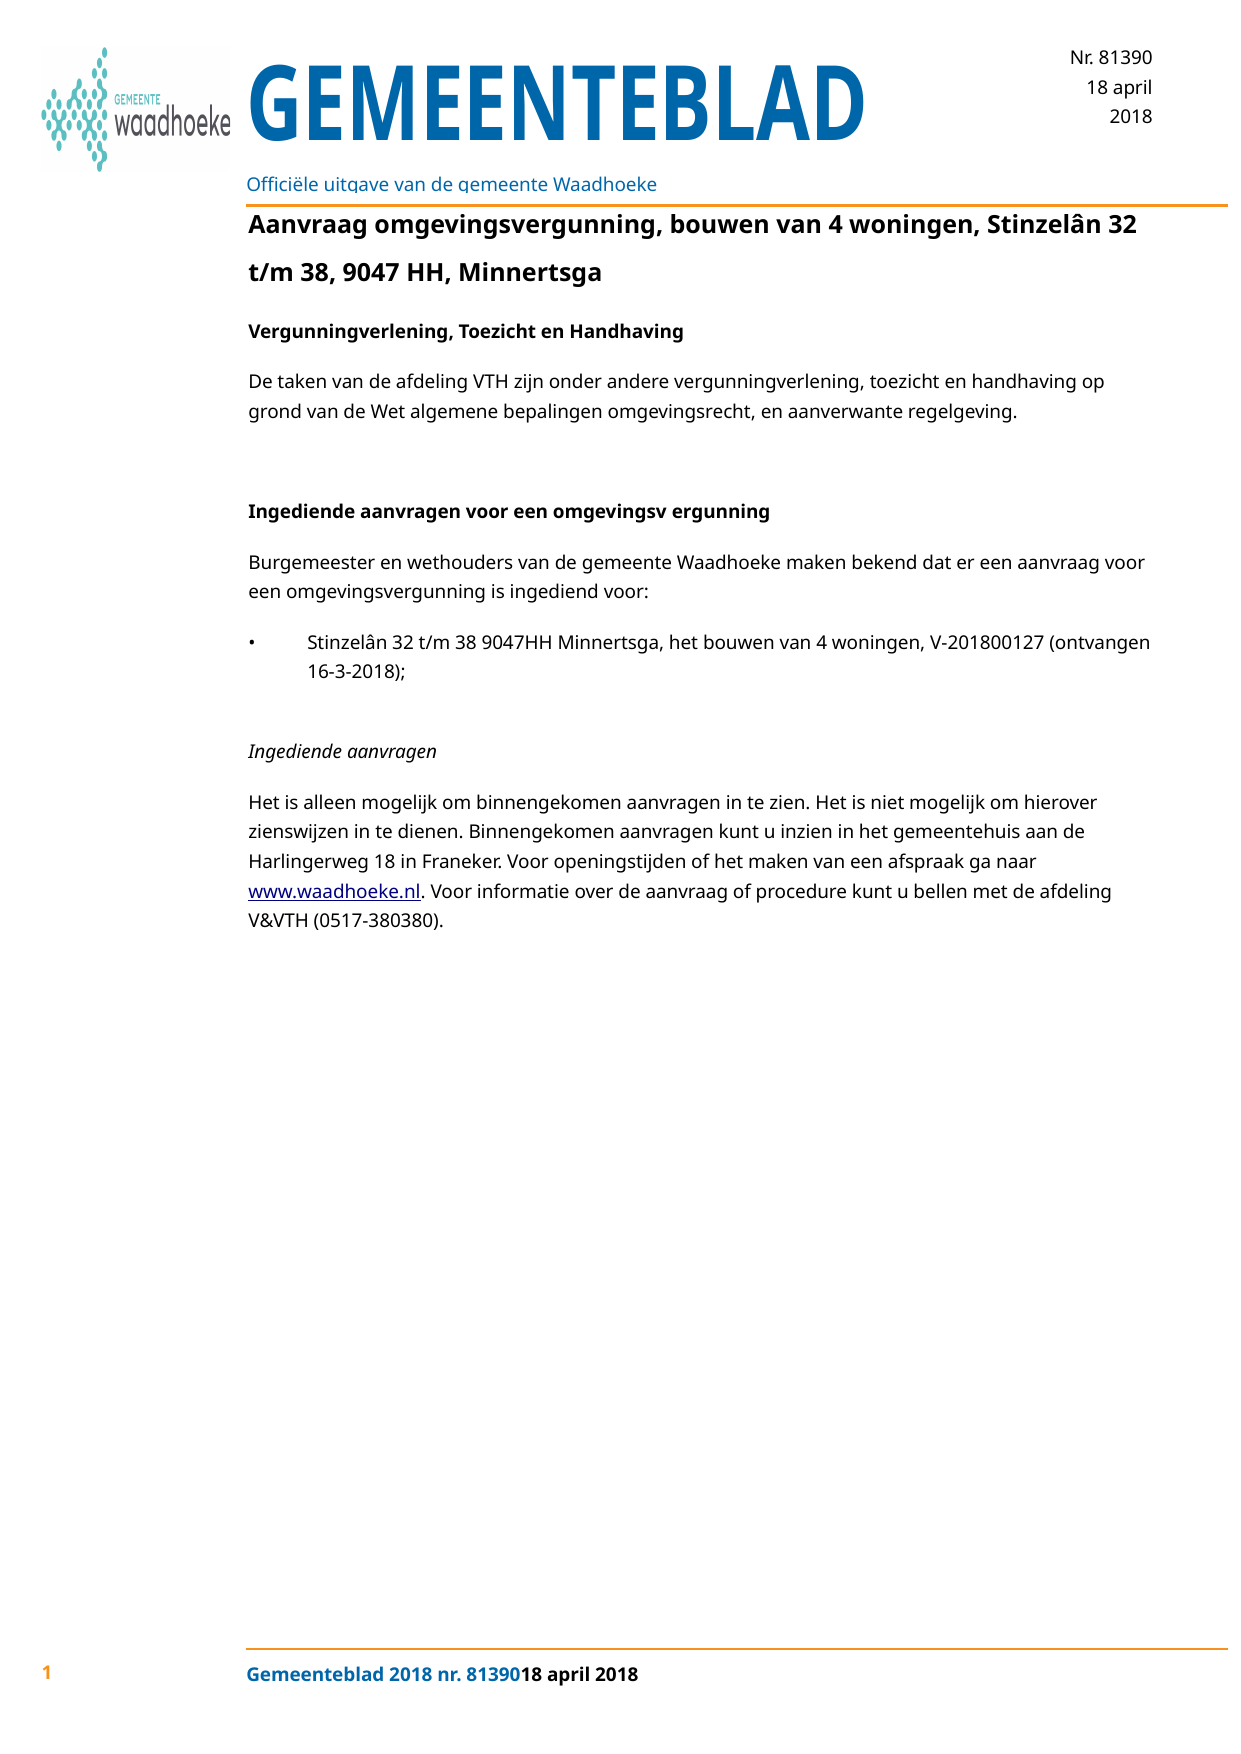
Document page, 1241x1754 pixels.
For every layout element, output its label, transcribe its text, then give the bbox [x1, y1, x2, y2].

text Ingediende aanvragen [248, 739, 1152, 764]
picture [41, 47, 231, 172]
text Ingediende aanvragen voor een omgevingsv ergunning [248, 499, 1152, 524]
text De taken van de afdeling VTH zijn onder andere vergunningverlening, toezicht en handhaving op grond van de Wet algemene bepalingen omgevingsrecht, en aanverwante regelgeving. [248, 368, 1152, 424]
text Het is alleen mogelijk om binnengekomen aanvragen in te zien. Het is niet mogelijk om hierover zienswijzen in te dienen. Binnengekomen aanvragen kunt u inzien in het gemeentehuis aan de Harlingerweg 18 in Franeker. Voor openingstijden of het maken van een afspraak ga naar www.waadhoeke.nl. Voor informatie over de aanvraag of procedure kunt u bellen met de afdeling V&VTH (0517-380380). [248, 789, 1152, 933]
text Burgemeester en wethouders van de gemeente Waadhoeke maken bekend dat er een aanvraag voor een omgevingsvergunning is ingediend voor: [248, 549, 1152, 604]
text Aanvraag omgevingsvergunning, bouwen van 4 woningen, Stinzelân 32 t/m 38, 9047 HH, Minnertsga [248, 207, 1152, 288]
list Stinzelân 32 t/m 38 9047HH Minnertsga, het bouwen van 4 woningen, V-201800127 (ontvangen 16-3-2018); [248, 629, 1152, 684]
text Vergunningverlening, Toezicht en Handhaving [248, 318, 1152, 344]
